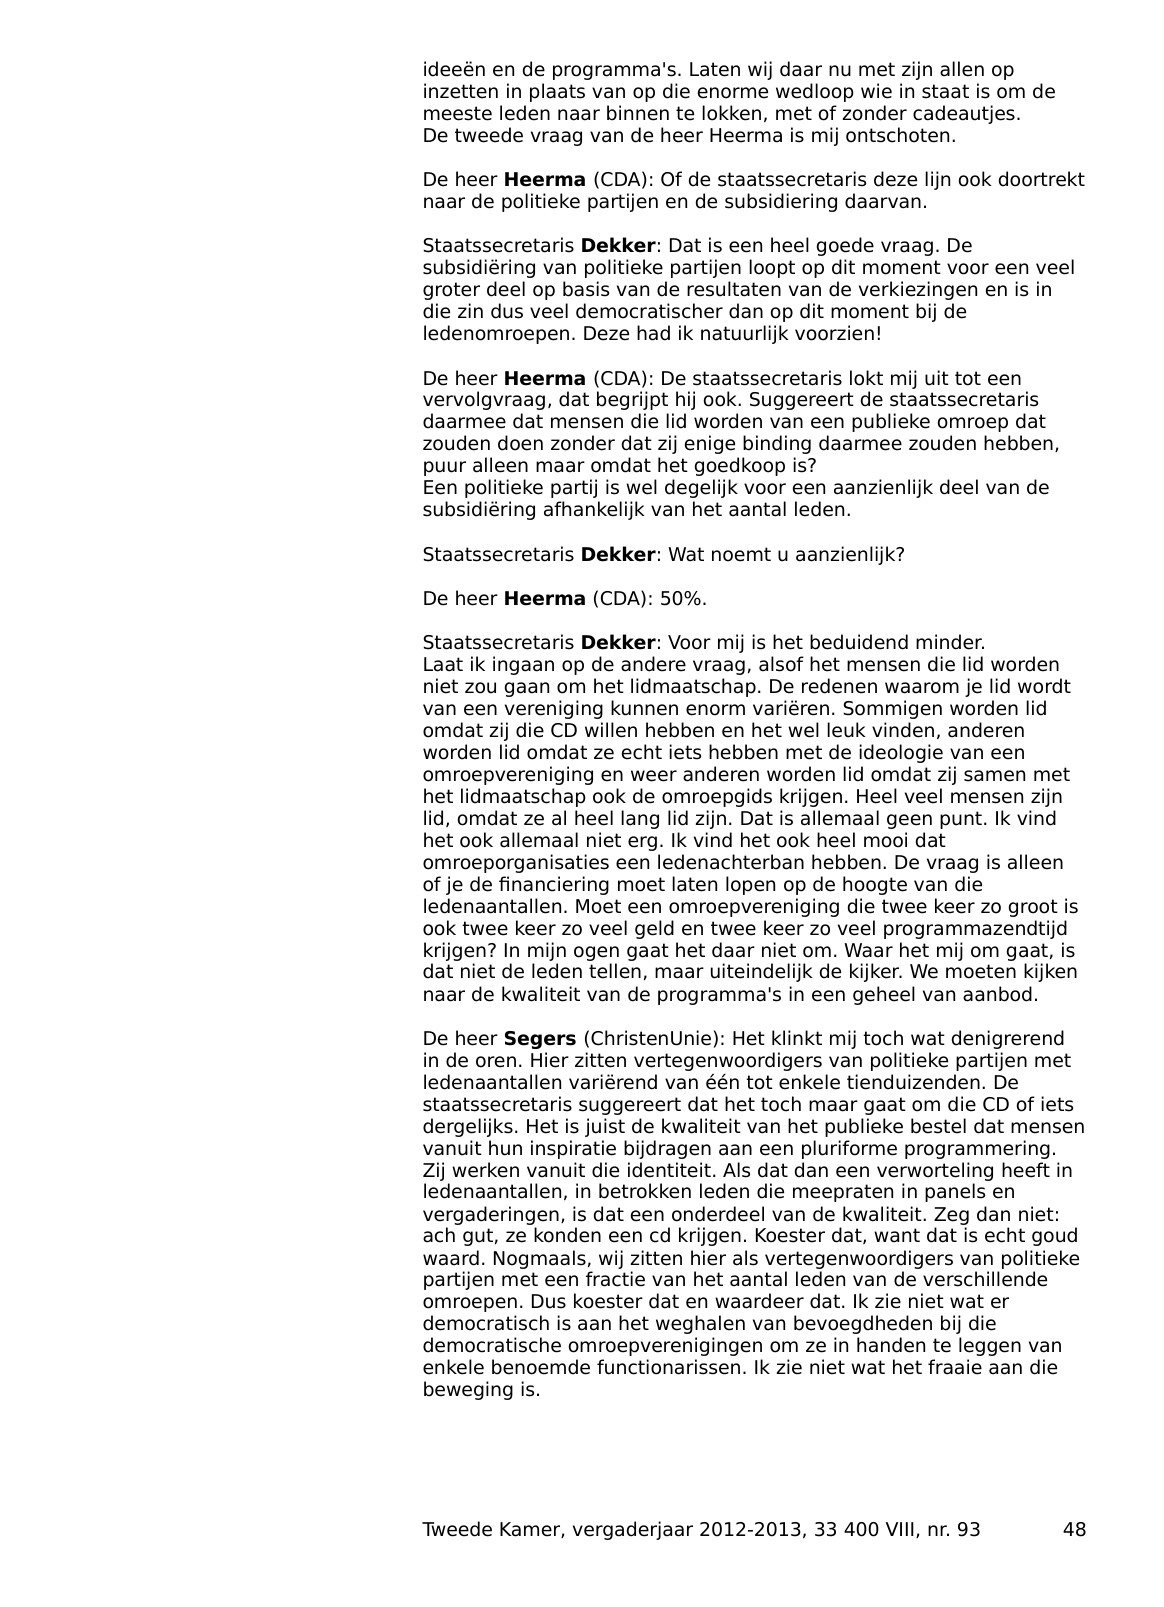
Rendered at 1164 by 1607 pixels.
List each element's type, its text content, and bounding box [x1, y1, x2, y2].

text Staatssecretaris Dekker: Wat noemt u aanzienlijk? [422, 543, 1087, 565]
text ideeën en de programma's. Laten wij daar nu met zijn allen op inzetten in plaats van op die enorme wedloop wie in staat is om de meeste leden naar binnen te lokken, met of zonder cadeautjes. [422, 59, 1087, 125]
text Laat ik ingaan op de andere vraag, alsof het mensen die lid worden niet zou gaan om het lidmaatschap. De redenen waarom je lid wordt van een vereniging kunnen enorm variëren. Sommigen worden lid omdat zij die CD willen hebben en het wel leuk vinden, anderen worden lid omdat ze echt iets hebben met de ideologie van een omroepvereniging en weer anderen worden lid omdat zij samen met het lidmaatschap ook de omroepgids krijgen. Heel veel mensen zijn lid, omdat ze al heel lang lid zijn. Dat is allemaal geen punt. Ik vind het ook allemaal niet erg. Ik vind het ook heel mooi dat omroeporganisaties een ledenachterban hebben. De vraag is alleen of je de financiering moet laten lopen op de hoogte van die ledenaantallen. Moet een omroepvereniging die twee keer zo groot is ook twee keer zo veel geld en twee keer zo veel programmazendtijd krijgen? In mijn ogen gaat het daar niet om. Waar het mij om gaat, is dat niet de leden tellen, maar uiteindelijk de kijker. We moeten kijken naar de kwaliteit van de programma's in een geheel van aanbod. [422, 654, 1087, 1005]
text De tweede vraag van de heer Heerma is mij ontschoten. [422, 125, 1087, 147]
text De heer Heerma (CDA): Of de staatssecretaris deze lijn ook doortrekt naar de politieke partijen en de subsidiering daarvan. [422, 169, 1087, 213]
text Een politieke partij is wel degelijk voor een aanzienlijk deel van de subsidiëring afhankelijk van het aantal leden. [422, 477, 1087, 521]
text Staatssecretaris Dekker: Dat is een heel goede vraag. De subsidiëring van politieke partijen loopt op dit moment voor een veel groter deel op basis van de resultaten van de verkiezingen en is in die zin dus veel democratischer dan op dit moment bij de ledenomroepen. Deze had ik natuurlijk voorzien! [422, 235, 1087, 345]
text De heer Segers (ChristenUnie): Het klinkt mij toch wat denigrerend in de oren. Hier zitten vertegenwoordigers van politieke partijen met ledenaantallen variërend van één tot enkele tienduizenden. De staatssecretaris suggereert dat het toch maar gaat om die CD of iets dergelijks. Het is juist de kwaliteit van het publieke bestel dat mensen vanuit hun inspiratie bijdragen aan een pluriforme programmering. Zij werken vanuit die identiteit. Als dat dan een verworteling heeft in ledenaantallen, in betrokken leden die meepraten in panels en vergaderingen, is dat een onderdeel van de kwaliteit. Zeg dan niet: ach gut, ze konden een cd krijgen. Koester dat, want dat is echt goud waard. Nogmaals, wij zitten hier als vertegenwoordigers van politieke partijen met een fractie van het aantal leden van de verschillende omroepen. Dus koester dat en waardeer dat. Ik zie niet wat er democratisch is aan het weghalen van bevoegdheden bij die democratische omroepverenigingen om ze in handen te leggen van enkele benoemde functionarissen. Ik zie niet wat het fraaie aan die beweging is. [422, 1028, 1087, 1401]
text Staatssecretaris Dekker: Voor mij is het beduidend minder. [422, 632, 1087, 654]
text De heer Heerma (CDA): 50%. [422, 588, 1087, 609]
text De heer Heerma (CDA): De staatssecretaris lokt mij uit tot een vervolgvraag, dat begrijpt hij ook. Suggereert de staatssecretaris daarmee dat mensen die lid worden van een publieke omroep dat zouden doen zonder dat zij enige binding daarmee zouden hebben, puur alleen maar omdat het goedkoop is? [422, 367, 1087, 477]
